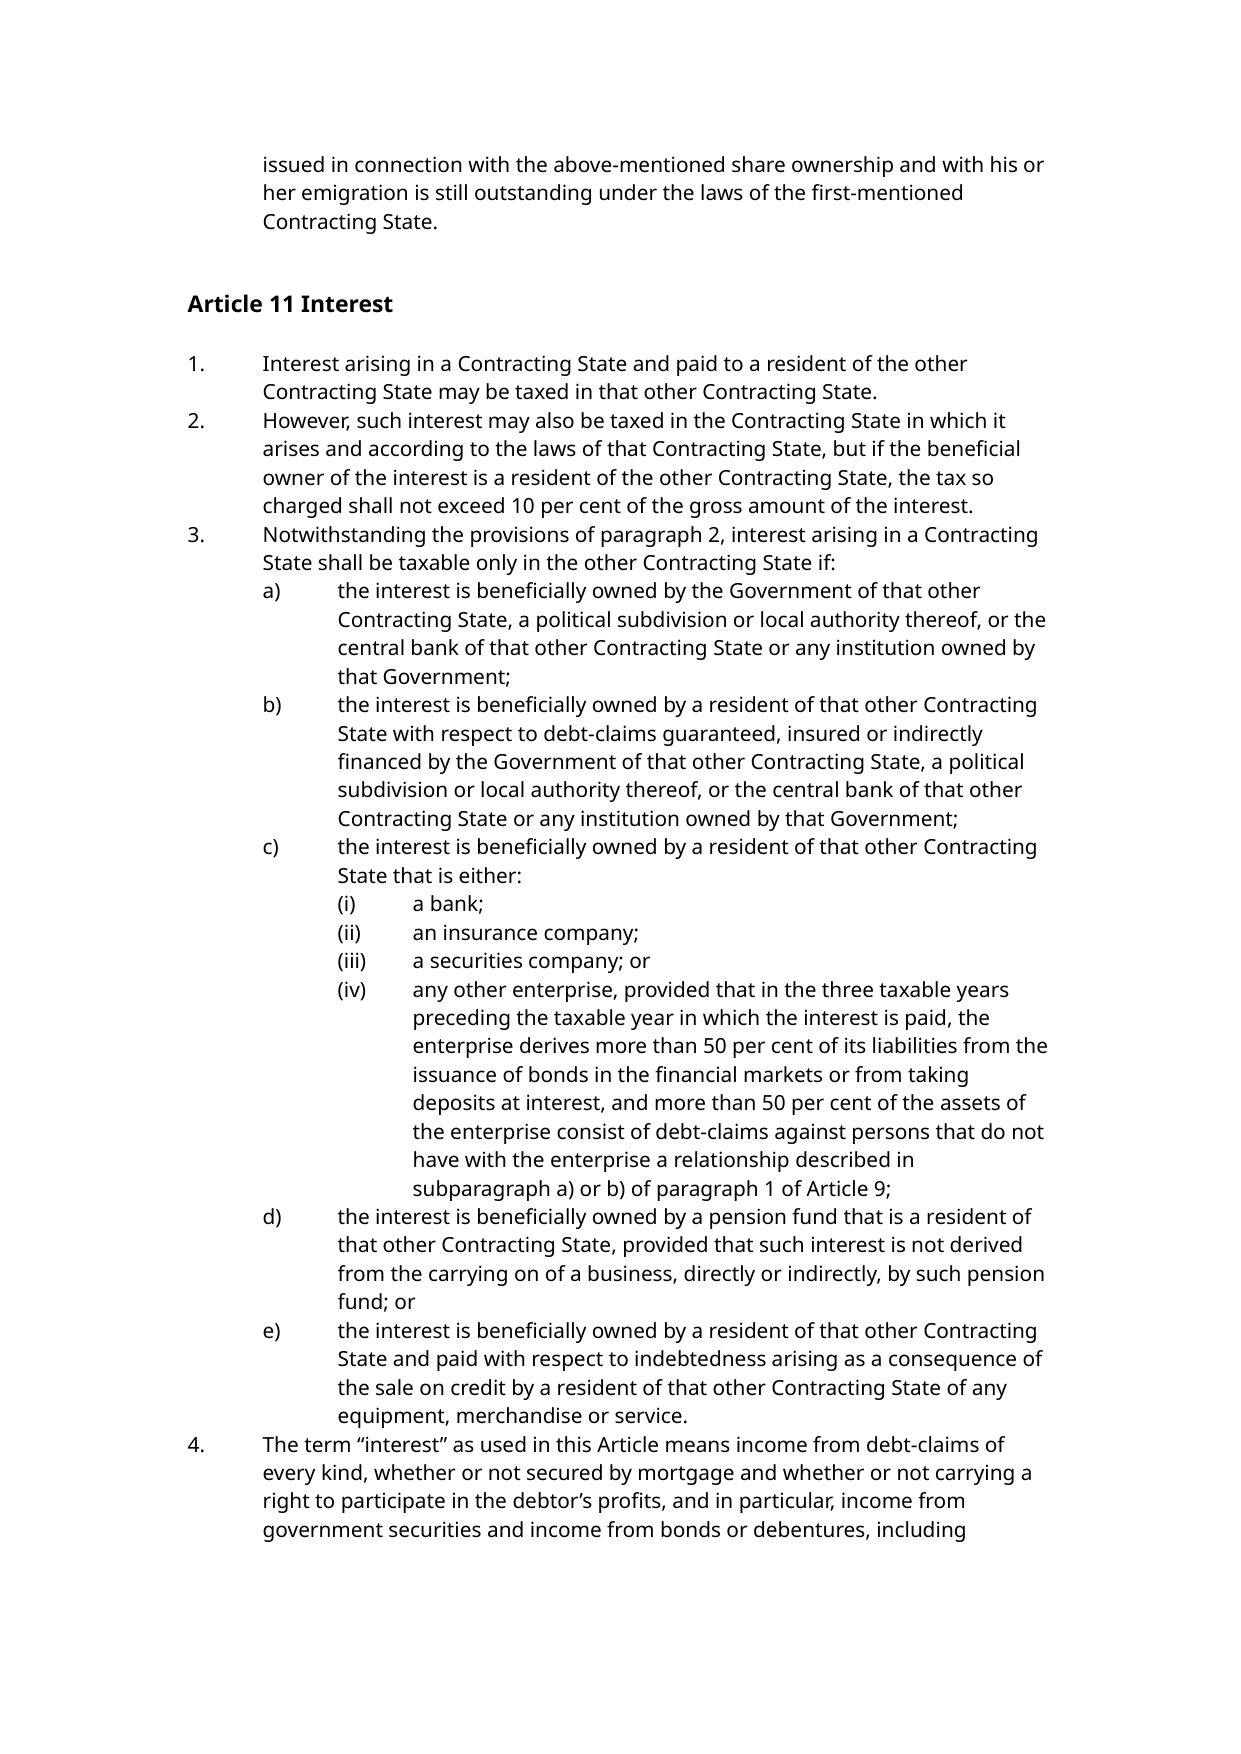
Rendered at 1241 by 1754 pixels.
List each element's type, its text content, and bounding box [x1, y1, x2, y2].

list Interest arising in a Contracting State and paid to a resident of the other Contracting State may be taxed in that other Contracting State. [187, 349, 1053, 406]
list Notwithstanding the provisions of paragraph 2, interest arising in a Contracting State shall be taxable only in the other Contracting State if: [187, 520, 1053, 577]
list a securities company; or [337, 946, 1053, 975]
list The term “interest” as used in this Article means income from debt-claims of every kind, whether or not secured by mortgage and whether or not carrying a right to participate in the debtor’s profits, and in particular, income from government securities and income from bonds or debentures, including [187, 1430, 1053, 1543]
list the interest is beneficially owned by a pension fund that is a resident of that other Contracting State, provided that such interest is not derived from the carrying on of a business, directly or indirectly, by such pension fund; or [262, 1202, 1053, 1316]
list However, such interest may also be taxed in the Contracting State in which it arises and according to the laws of that Contracting State, but if the beneficial owner of the interest is a resident of the other Contracting State, the tax so charged shall not exceed 10 per cent of the gross amount of the interest. [187, 406, 1053, 520]
list an insurance company; [337, 918, 1053, 946]
list any other enterprise, provided that in the three taxable years preceding the taxable year in which the interest is paid, the enterprise derives more than 50 per cent of its liabilities from the issuance of bonds in the financial markets or from taking deposits at interest, and more than 50 per cent of the assets of the enterprise consist of debt-claims against persons that do not have with the enterprise a relationship described in subparagraph a) or b) of paragraph 1 of Article 9; [337, 975, 1053, 1202]
list the interest is beneficially owned by a resident of that other Contracting State and paid with respect to indebtedness arising as a consequence of the sale on credit by a resident of that other Contracting State of any equipment, merchandise or service. [262, 1316, 1053, 1430]
list issued in connection with the above-mentioned share ownership and with his or her emigration is still outstanding under the laws of the first-mentioned Contracting State. [187, 150, 1053, 235]
subtitle Article 11 Interest [187, 288, 1053, 319]
list the interest is beneficially owned by the Government of that other Contracting State, a political subdivision or local authority thereof, or the central bank of that other Contracting State or any institution owned by that Government; [262, 577, 1053, 690]
list the interest is beneficially owned by a resident of that other Contracting State with respect to debt-claims guaranteed, insured or indirectly financed by the Government of that other Contracting State, a political subdivision or local authority thereof, or the central bank of that other Contracting State or any institution owned by that Government; [262, 690, 1053, 832]
list a bank; [337, 889, 1053, 918]
list the interest is beneficially owned by a resident of that other Contracting State that is either: [262, 832, 1053, 889]
